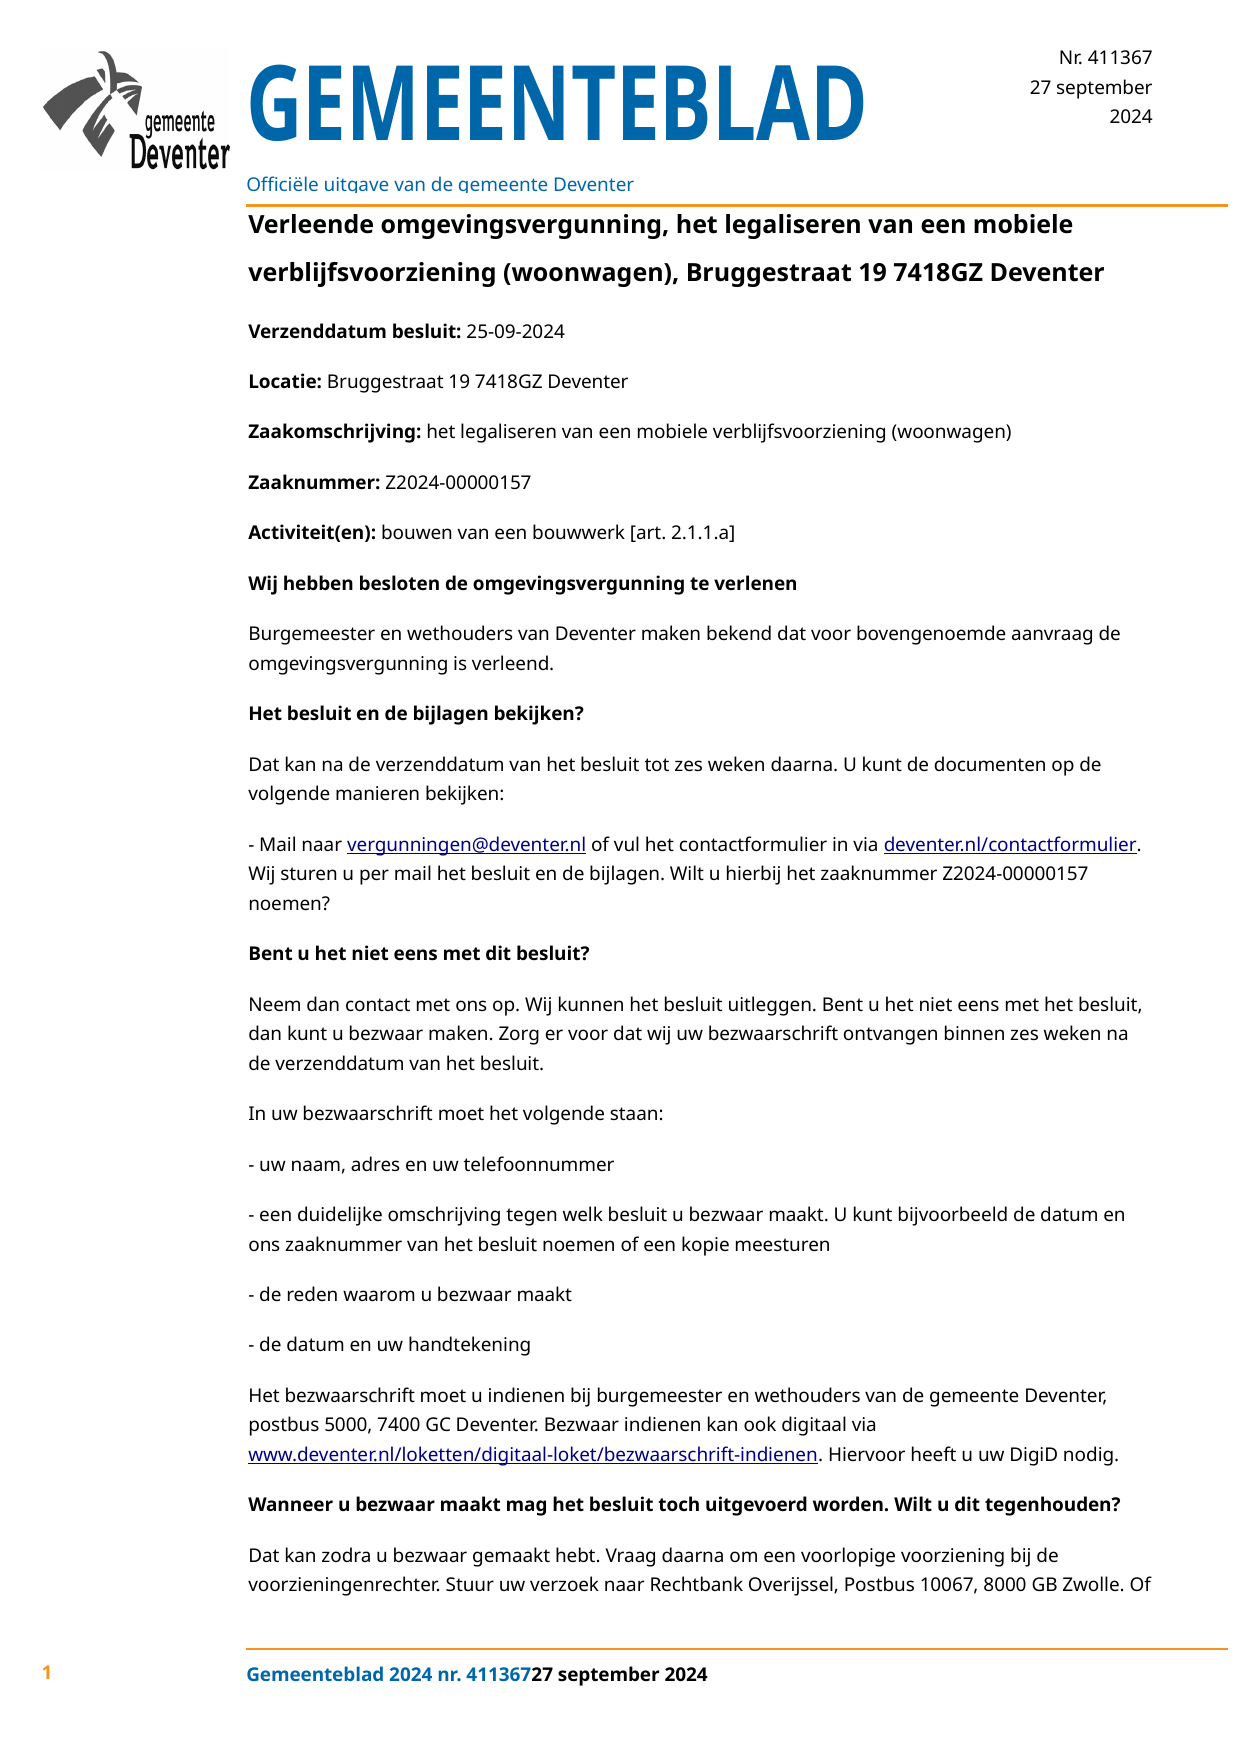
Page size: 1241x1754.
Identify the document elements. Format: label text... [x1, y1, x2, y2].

text Dat kan zodra u bezwaar gemaakt hebt. Vraag daarna om een voorlopige voorziening bij de voorzieningenrechter. Stuur uw verzoek naar Rechtbank Overijssel, Postbus 10067, 8000 GB Zwolle. Of [248, 1542, 1152, 1597]
text - de reden waarom u bezwaar maakt [248, 1281, 1152, 1307]
picture [41, 47, 231, 172]
text Het besluit en de bijlagen bekijken? [248, 700, 1152, 726]
text - Mail naar vergunningen@deventer.nl of vul het contactformulier in via deventer.nl/contactformulier. Wij sturen u per mail het besluit en de bijlagen. Wilt u hierbij het zaaknummer Z2024-00000157 noemen? [248, 831, 1152, 916]
text - een duidelijke omschrijving tegen welk besluit u bezwaar maakt. U kunt bijvoorbeeld de datum en ons zaaknummer van het besluit noemen of een kopie meesturen [248, 1201, 1152, 1257]
text Neem dan contact met ons op. Wij kunnen het besluit uitleggen. Bent u het niet eens met het besluit, dan kunt u bezwaar maken. Zorg er voor dat wij uw bezwaarschrift ontvangen binnen zes weken na de verzenddatum van het besluit. [248, 991, 1152, 1076]
text Bent u het niet eens met dit besluit? [248, 940, 1152, 966]
text Verleende omgevingsvergunning, het legaliseren van een mobiele verblijfsvoorziening (woonwagen), Bruggestraat 19 7418GZ Deventer [248, 207, 1152, 288]
text Het bezwaarschrift moet u indienen bij burgemeester en wethouders van de gemeente Deventer, postbus 5000, 7400 GC Deventer. Bezwaar indienen kan ook digitaal via www.deventer.nl/loketten/digitaal-loket/bezwaarschrift-indienen. Hiervoor heeft u uw DigiD nodig. [248, 1382, 1152, 1467]
text Locatie: Bruggestraat 19 7418GZ Deventer [248, 368, 1152, 394]
text Zaaknummer: Z2024-00000157 [248, 469, 1152, 495]
text Dat kan na de verzenddatum van het besluit tot zes weken daarna. U kunt de documenten op de volgende manieren bekijken: [248, 751, 1152, 806]
text - uw naam, adres en uw telefoonnummer [248, 1151, 1152, 1177]
text - de datum en uw handtekening [248, 1332, 1152, 1357]
text Wanneer u bezwaar maakt mag het besluit toch uitgevoerd worden. Wilt u dit tegenhouden? [248, 1492, 1152, 1517]
text Wij hebben besloten de omgevingsvergunning te verlenen [248, 570, 1152, 596]
text Burgemeester en wethouders van Deventer maken bekend dat voor bovengenoemde aanvraag de omgevingsvergunning is verleend. [248, 620, 1152, 676]
text In uw bezwaarschrift moet het volgende staan: [248, 1100, 1152, 1126]
text Activiteit(en): bouwen van een bouwwerk [art. 2.1.1.a] [248, 519, 1152, 545]
text Zaakomschrijving: het legaliseren van een mobiele verblijfsvoorziening (woonwagen) [248, 419, 1152, 444]
text Verzenddatum besluit: 25-09-2024 [248, 318, 1152, 344]
